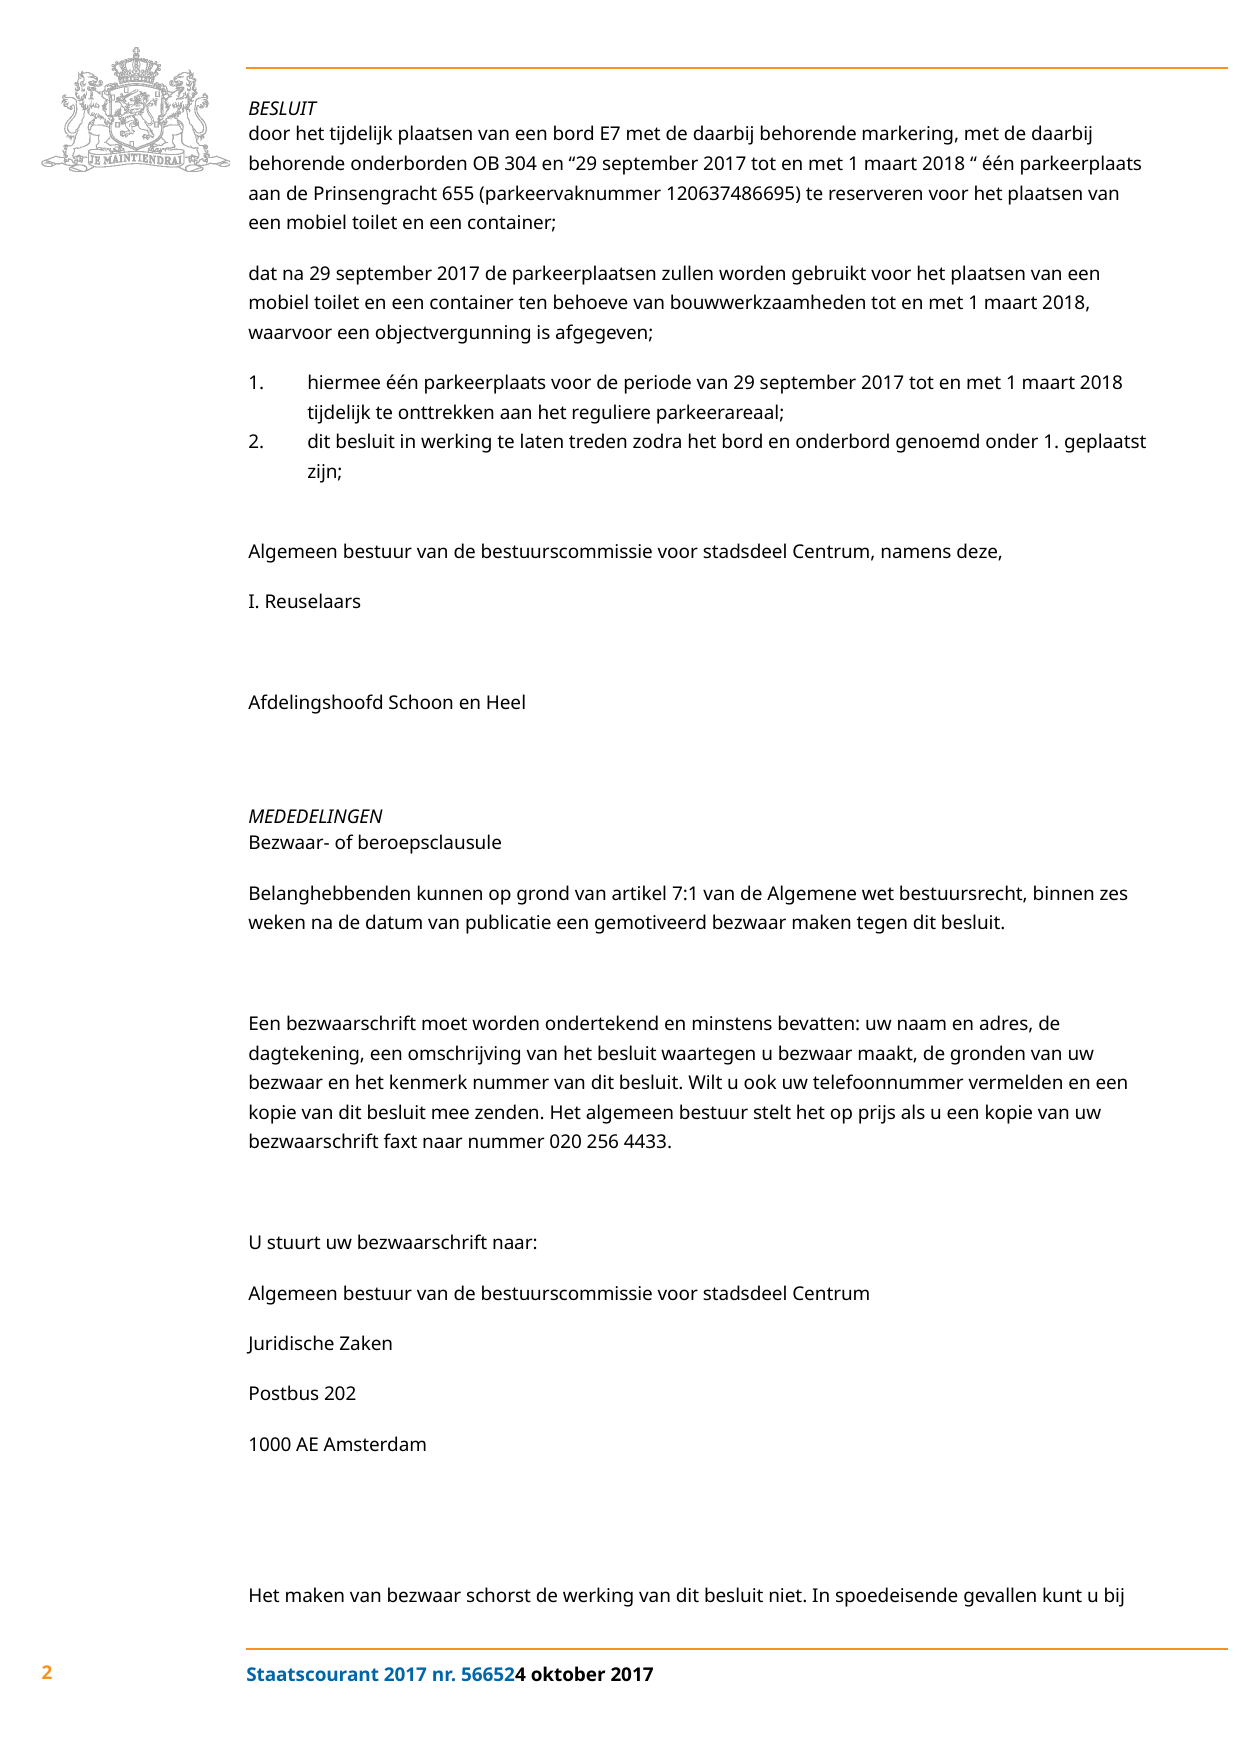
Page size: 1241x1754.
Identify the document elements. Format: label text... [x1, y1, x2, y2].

text dat na 29 september 2017 de parkeerplaatsen zullen worden gebruikt voor het plaatsen van een mobiel toilet en een container ten behoeve van bouwwerkzaamheden tot en met 1 maart 2018, waarvoor een objectvergunning is afgegeven; [248, 260, 1152, 344]
text Postbus 202 [248, 1381, 1152, 1406]
text Het maken van bezwaar schorst de werking van dit besluit niet. In spoedeisende gevallen kunt u bij [248, 1582, 1152, 1608]
text Algemeen bestuur van de bestuurscommissie voor stadsdeel Centrum, namens deze, [248, 538, 1152, 564]
text Juridische Zaken [248, 1330, 1152, 1356]
picture [41, 47, 231, 172]
text Algemeen bestuur van de bestuurscommissie voor stadsdeel Centrum [248, 1280, 1152, 1306]
text Bezwaar- of beroepsclausule [248, 829, 1152, 855]
text I. Reuselaars [248, 588, 1152, 614]
text Belanghebbenden kunnen op grond van artikel 7:1 van de Algemene wet bestuursrecht, binnen zes weken na de datum van publicatie een gemotiveerd bezwaar maken tegen dit besluit. [248, 880, 1152, 935]
text BESLUIT [248, 95, 1152, 121]
text Een bezwaarschrift moet worden ondertekend en minstens bevatten: uw naam en adres, de dagtekening, een omschrijving van het besluit waartegen u bezwaar maakt, de gronden van uw bezwaar en het kenmerk nummer van dit besluit. Wilt u ook uw telefoonnummer vermelden en een kopie van dit besluit mee zenden. Het algemeen bestuur stelt het op prijs als u een kopie van uw bezwaarschrift faxt naar nummer 020 256 4433. [248, 1010, 1152, 1154]
text door het tijdelijk plaatsen van een bord E7 met de daarbij behorende markering, met de daarbij behorende onderborden OB 304 en “29 september 2017 tot en met 1 maart 2018 “ één parkeerplaats aan de Prinsengracht 655 (parkeervaknummer 120637486695) te reserveren voor het plaatsen van een mobiel toilet en een container; [248, 121, 1152, 235]
text U stuurt uw bezwaarschrift naar: [248, 1229, 1152, 1255]
list dit besluit in werking te laten treden zodra het bord en onderbord genoemd onder 1. geplaatst zijn; [248, 428, 1152, 484]
text MEDEDELINGEN [248, 804, 1152, 829]
list hiermee één parkeerplaats voor de periode van 29 september 2017 tot en met 1 maart 2018 tijdelijk te onttrekken aan het reguliere parkeerareaal; [248, 369, 1152, 424]
text 1000 AE Amsterdam [248, 1431, 1152, 1457]
text Afdelingshoofd Schoon en Heel [248, 689, 1152, 715]
